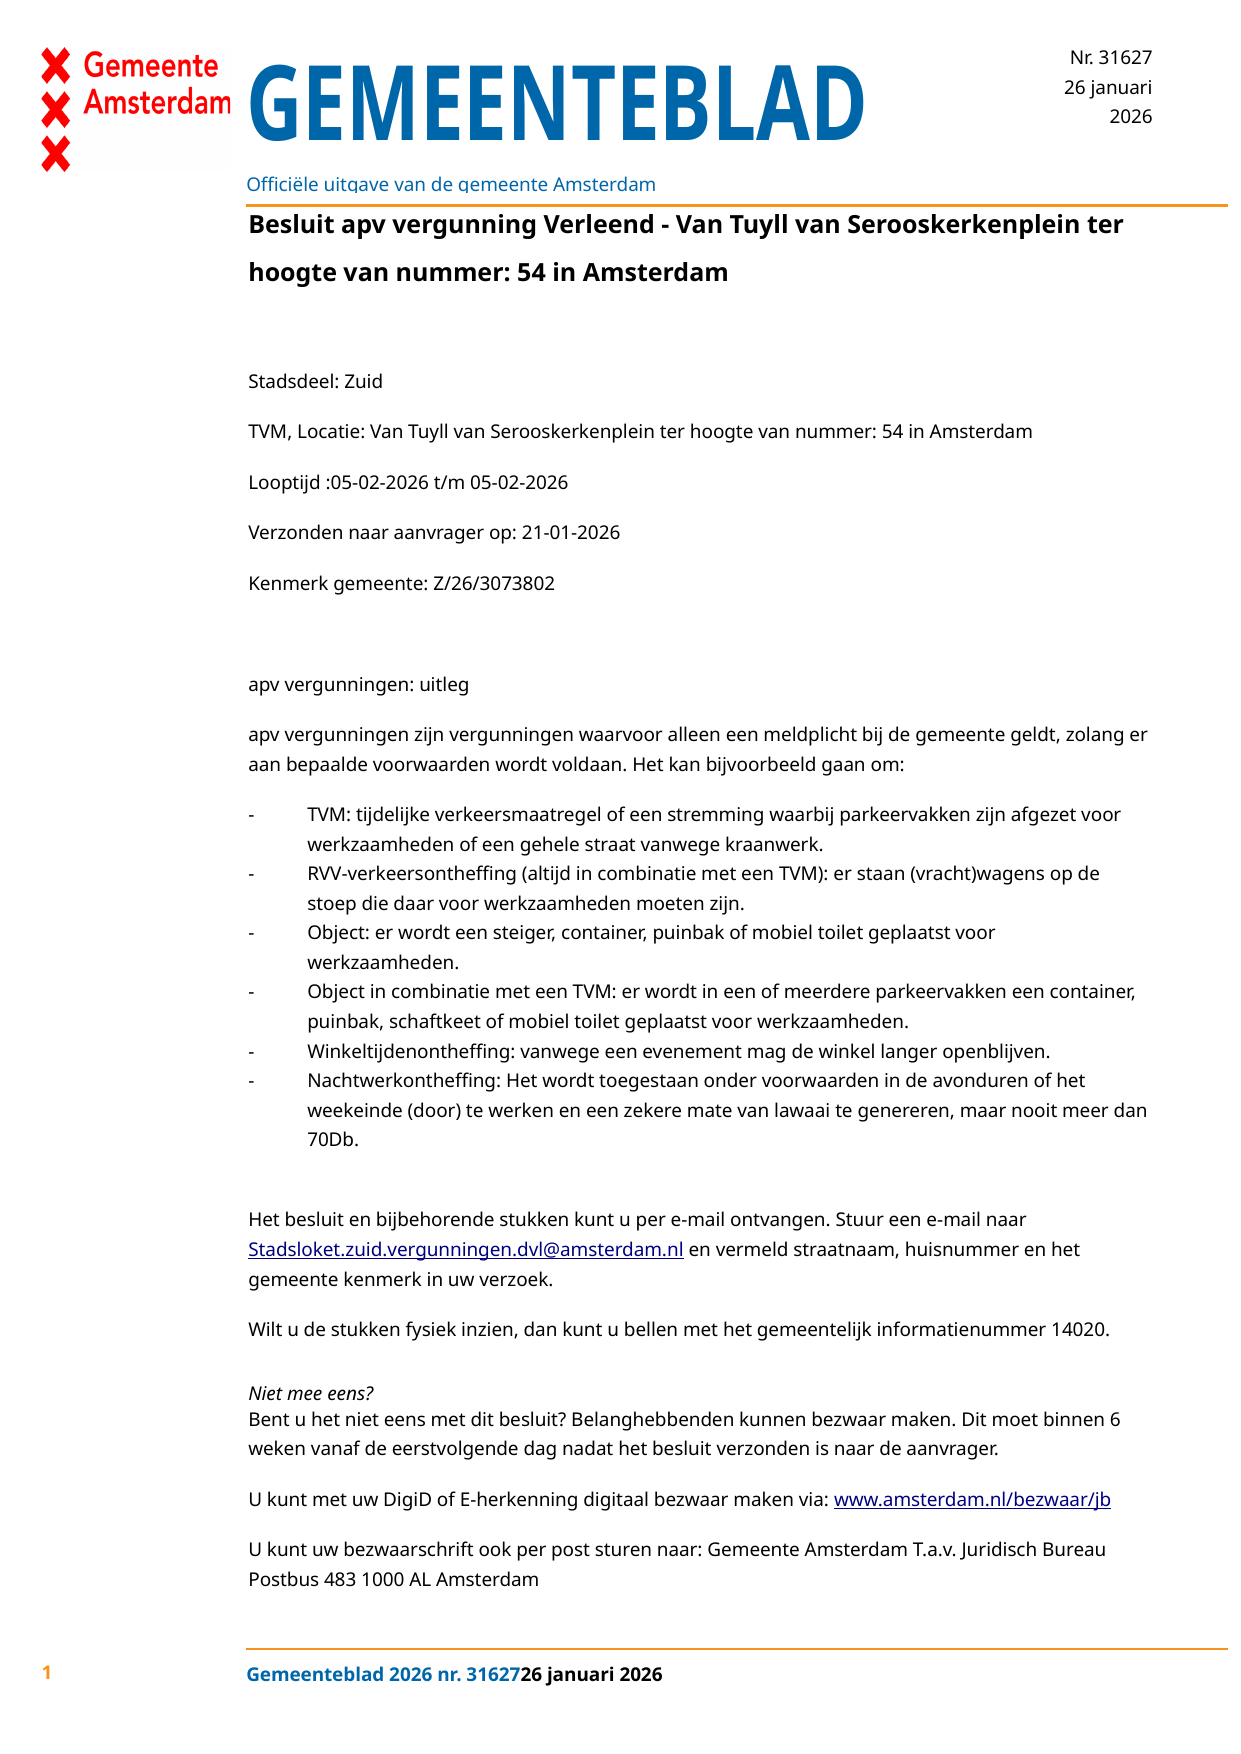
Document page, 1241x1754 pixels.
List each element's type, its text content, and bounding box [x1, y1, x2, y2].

text Stadsdeel: Zuid [248, 368, 1152, 394]
text Wilt u de stukken fysiek inzien, dan kunt u bellen met het gemeentelijk informatienummer 14020. [248, 1316, 1152, 1342]
text Niet mee eens? [248, 1380, 1152, 1406]
text Bent u het niet eens met dit besluit? Belanghebbenden kunnen bezwaar maken. Dit moet binnen 6 weken vanaf de eerstvolgende dag nadat het besluit verzonden is naar de aanvrager. [248, 1406, 1152, 1461]
text Kenmerk gemeente: Z/26/3073802 [248, 570, 1152, 596]
text apv vergunningen: uitleg [248, 671, 1152, 697]
list Object: er wordt een steiger, container, puinbak of mobiel toilet geplaatst voor werkzaamheden. [248, 919, 1152, 975]
text U kunt uw bezwaarschrift ook per post sturen naar: Gemeente Amsterdam T.a.v. Juridisch Bureau Postbus 483 1000 AL Amsterdam [248, 1536, 1152, 1592]
list Object in combinatie met een TVM: er wordt in een of meerdere parkeervakken een container, puinbak, schaftkeet of mobiel toilet geplaatst voor werkzaamheden. [248, 979, 1152, 1034]
list RVV-verkeersontheffing (altijd in combinatie met een TVM): er staan (vracht)wagens op de stoep die daar voor werkzaamheden moeten zijn. [248, 860, 1152, 916]
text TVM, Locatie: Van Tuyll van Serooskerkenplein ter hoogte van nummer: 54 in Amsterdam [248, 419, 1152, 444]
text Besluit apv vergunning Verleend - Van Tuyll van Serooskerkenplein ter hoogte van nummer: 54 in Amsterdam [248, 207, 1152, 288]
text Looptijd :05-02-2026 t/m 05-02-2026 [248, 469, 1152, 495]
list Winkeltijdenontheffing: vanwege een evenement mag de winkel langer openblijven. [248, 1038, 1152, 1064]
text U kunt met uw DigiD of E-herkenning digitaal bezwaar maken via: www.amsterdam.nl/bezwaar/jb [248, 1486, 1152, 1512]
picture [41, 47, 231, 172]
text Het besluit en bijbehorende stukken kunt u per e-mail ontvangen. Stuur een e-mail naar Stadsloket.zuid.vergunningen.dvl@amsterdam.nl en vermeld straatnaam, huisnummer en het gemeente kenmerk in uw verzoek. [248, 1207, 1152, 1292]
text apv vergunningen zijn vergunningen waarvoor alleen een meldplicht bij de gemeente geldt, zolang er aan bepaalde voorwaarden wordt voldaan. Het kan bijvoorbeeld gaan om: [248, 721, 1152, 777]
text Verzonden naar aanvrager op: 21-01-2026 [248, 519, 1152, 545]
list Nachtwerkontheffing: Het wordt toegestaan onder voorwaarden in de avonduren of het weekeinde (door) te werken en een zekere mate van lawaai te genereren, maar nooit meer dan 70Db. [248, 1067, 1152, 1152]
list TVM: tijdelijke verkeersmaatregel of een stremming waarbij parkeervakken zijn afgezet voor werkzaamheden of een gehele straat vanwege kraanwerk. [248, 801, 1152, 857]
